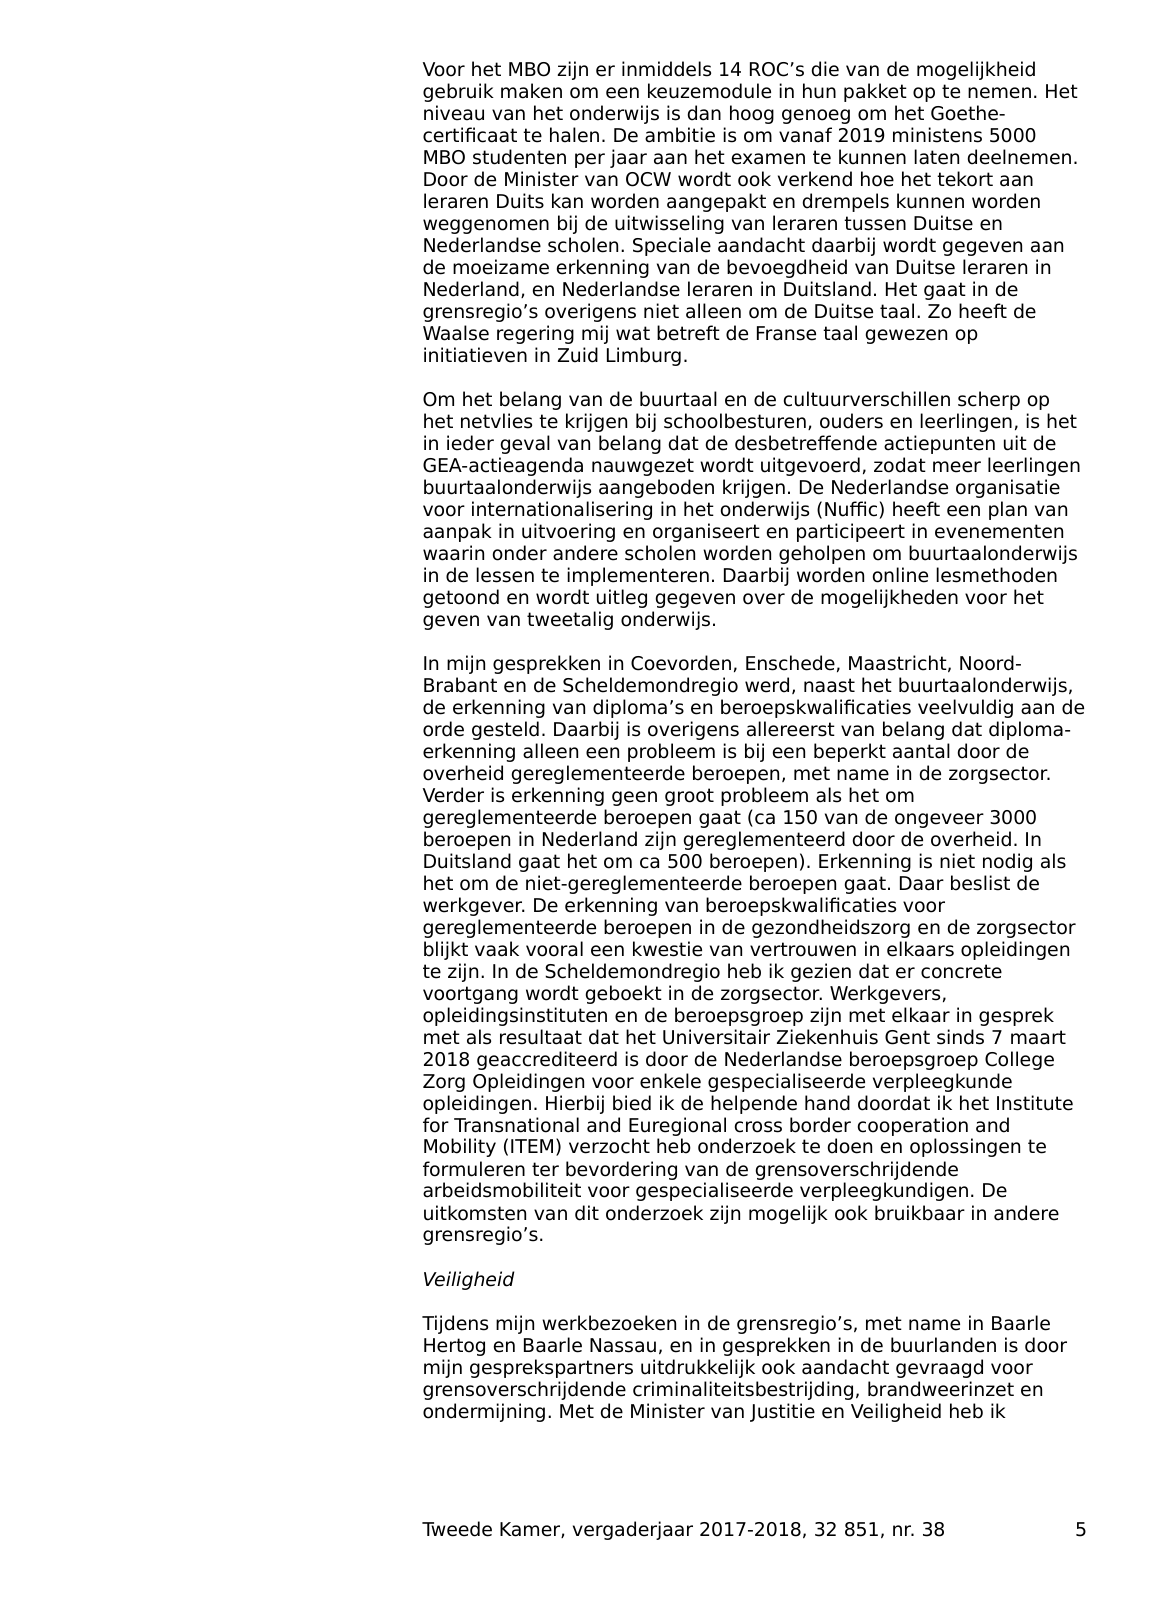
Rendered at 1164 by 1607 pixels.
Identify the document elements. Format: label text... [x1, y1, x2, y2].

text Tijdens mijn werkbezoeken in de grensregio’s, met name in Baarle Hertog en Baarle Nassau, en in gesprekken in de buurlanden is door mijn gesprekspartners uitdrukkelijk ook aandacht gevraagd voor grensoverschrijdende criminaliteitsbestrijding, brandweerinzet en ondermijning. Met de Minister van Justitie en Veiligheid heb ik [422, 1313, 1087, 1423]
text Voor het MBO zijn er inmiddels 14 ROC’s die van de mogelijkheid gebruik maken om een keuzemodule in hun pakket op te nemen. Het niveau van het onderwijs is dan hoog genoeg om het Goethe-certificaat te halen. De ambitie is om vanaf 2019 ministens 5000 MBO studenten per jaar aan het examen te kunnen laten deelnemen. Door de Minister van OCW wordt ook verkend hoe het tekort aan leraren Duits kan worden aangepakt en drempels kunnen worden weggenomen bij de uitwisseling van leraren tussen Duitse en Nederlandse scholen. Speciale aandacht daarbij wordt gegeven aan de moeizame erkenning van de bevoegdheid van Duitse leraren in Nederland, en Nederlandse leraren in Duitsland. Het gaat in de grensregio’s overigens niet alleen om de Duitse taal. Zo heeft de Waalse regering mij wat betreft de Franse taal gewezen op initiatieven in Zuid Limburg. [422, 59, 1087, 367]
text Om het belang van de buurtaal en de cultuurverschillen scherp op het netvlies te krijgen bij schoolbesturen, ouders en leerlingen, is het in ieder geval van belang dat de desbetreffende actiepunten uit de GEA-actieagenda nauwgezet wordt uitgevoerd, zodat meer leerlingen buurtaalonderwijs aangeboden krijgen. De Nederlandse organisatie voor internationalisering in het onderwijs (Nuffic) heeft een plan van aanpak in uitvoering en organiseert en participeert in evenementen waarin onder andere scholen worden geholpen om buurtaalonderwijs in de lessen te implementeren. Daarbij worden online lesmethoden getoond en wordt uitleg gegeven over de mogelijkheden voor het geven van tweetalig onderwijs. [422, 389, 1087, 631]
text In mijn gesprekken in Coevorden, Enschede, Maastricht, Noord-Brabant en de Scheldemondregio werd, naast het buurtaalonderwijs, de erkenning van diploma’s en beroepskwalificaties veelvuldig aan de orde gesteld. Daarbij is overigens allereerst van belang dat diploma-erkenning alleen een probleem is bij een beperkt aantal door de overheid gereglementeerde beroepen, met name in de zorgsector. Verder is erkenning geen groot probleem als het om gereglementeerde beroepen gaat (ca 150 van de ongeveer 3000 beroepen in Nederland zijn gereglementeerd door de overheid. In Duitsland gaat het om ca 500 beroepen). Erkenning is niet nodig als het om de niet-gereglementeerde beroepen gaat. Daar beslist de werkgever. De erkenning van beroepskwalificaties voor gereglementeerde beroepen in de gezondheidszorg en de zorgsector blijkt vaak vooral een kwestie van vertrouwen in elkaars opleidingen te zijn. In de Scheldemondregio heb ik gezien dat er concrete voortgang wordt geboekt in de zorgsector. Werkgevers, opleidingsinstituten en de beroepsgroep zijn met elkaar in gesprek met als resultaat dat het Universitair Ziekenhuis Gent sinds 7 maart 2018 geaccrediteerd is door de Nederlandse beroepsgroep College Zorg Opleidingen voor enkele gespecialiseerde verpleegkunde opleidingen. Hierbij bied ik de helpende hand doordat ik het Institute for Transnational and Euregional cross border cooperation and Mobility (ITEM) verzocht heb onderzoek te doen en oplossingen te formuleren ter bevordering van de grensoverschrijdende arbeidsmobiliteit voor gespecialiseerde verpleegkundigen. De uitkomsten van dit onderzoek zijn mogelijk ook bruikbaar in andere grensregio’s. [422, 653, 1087, 1246]
subtitle Veiligheid [422, 1268, 1087, 1291]
